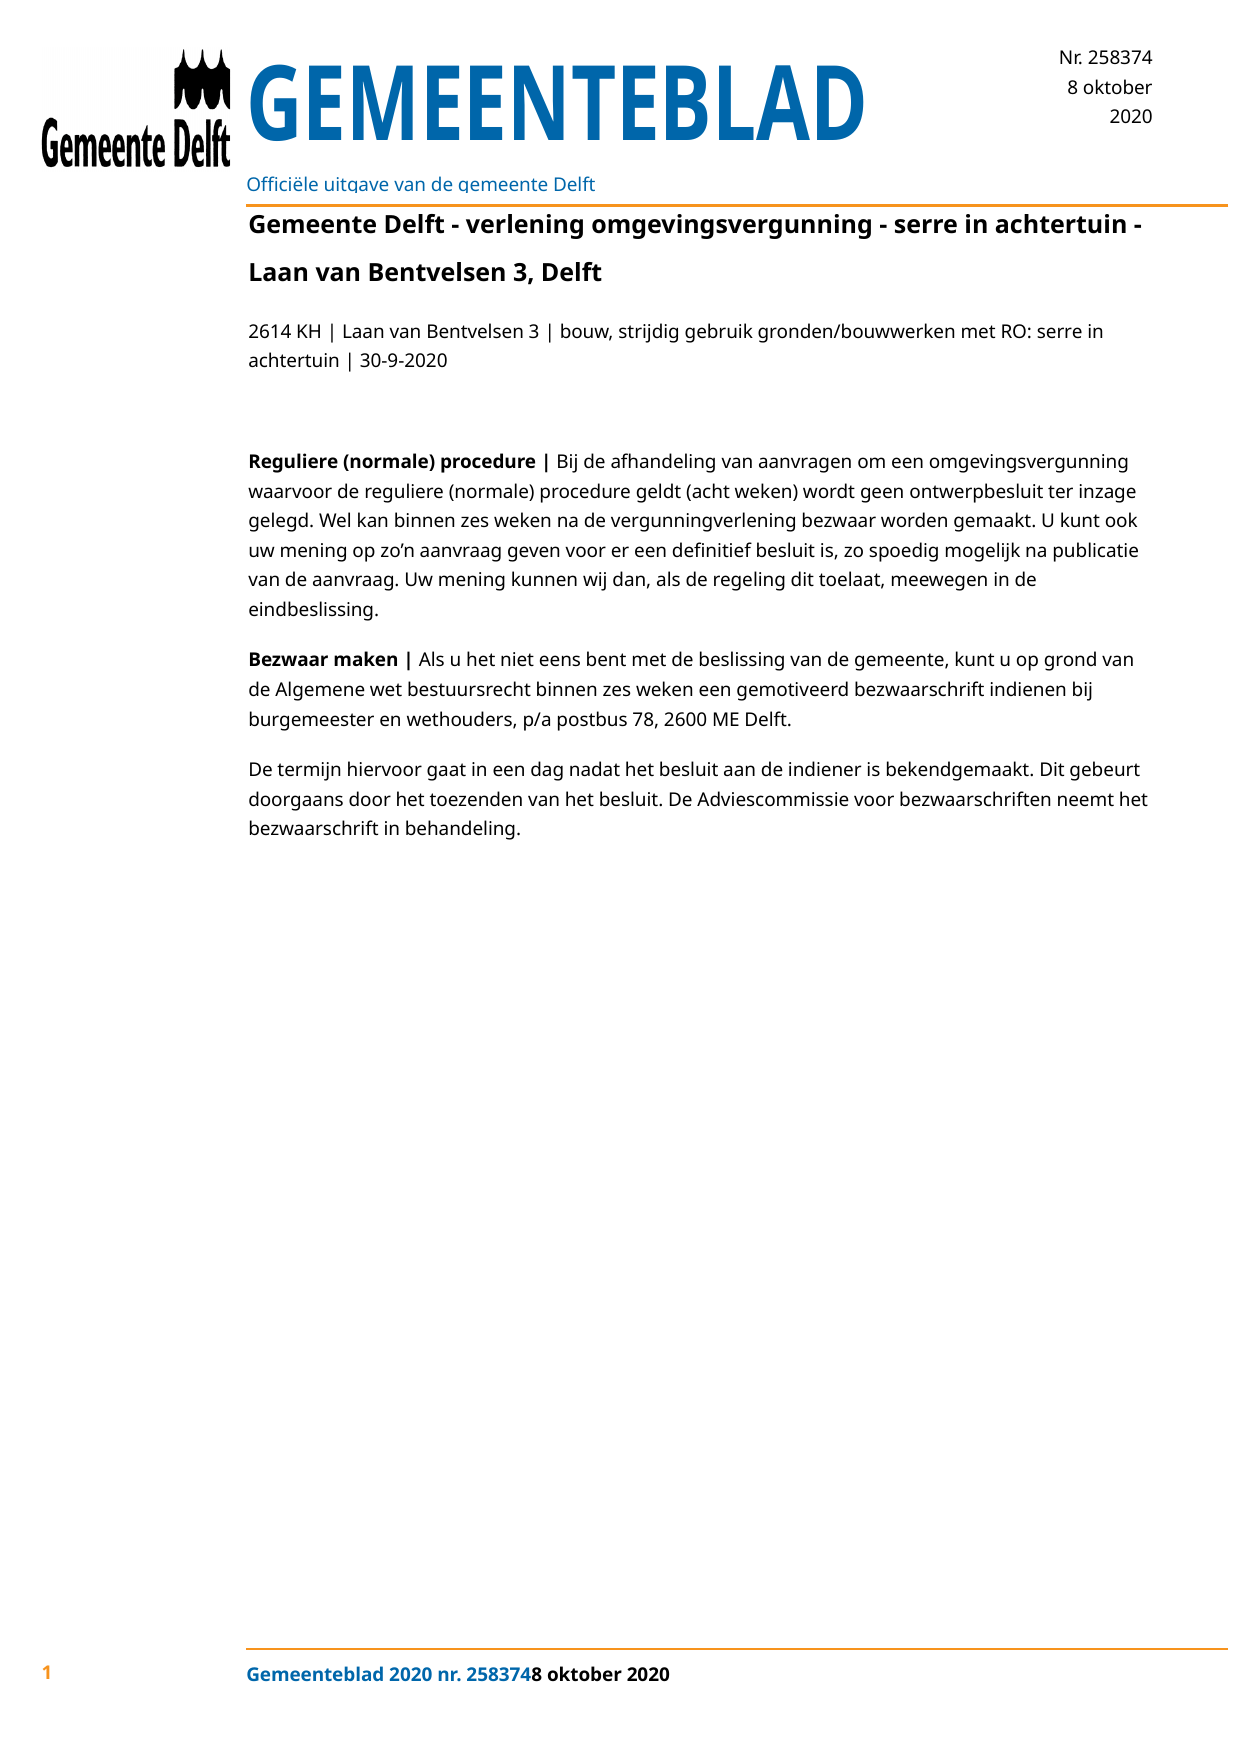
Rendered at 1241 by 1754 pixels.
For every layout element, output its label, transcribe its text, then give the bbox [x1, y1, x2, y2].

text De termijn hiervoor gaat in een dag nadat het besluit aan de indiener is bekendgemaakt. Dit gebeurt doorgaans door het toezenden van het besluit. De Adviescommissie voor bezwaarschriften neemt het bezwaarschrift in behandeling. [248, 756, 1152, 841]
picture [41, 47, 231, 172]
text Reguliere (normale) procedure | Bij de afhandeling van aanvragen om een omgevingsvergunning waarvoor de reguliere (normale) procedure geldt (acht weken) wordt geen ontwerpbesluit ter inzage gelegd. Wel kan binnen zes weken na de vergunningverlening bezwaar worden gemaakt. U kunt ook uw mening op zo’n aanvraag geven voor er een definitief besluit is, zo spoedig mogelijk na publicatie van de aanvraag. Uw mening kunnen wij dan, als de regeling dit toelaat, meewegen in de eindbeslissing. [248, 448, 1152, 622]
text 2614 KH | Laan van Bentvelsen 3 | bouw, strijdig gebruik gronden/bouwwerken met RO: serre in achtertuin | 30-9-2020 [248, 318, 1152, 373]
text Bezwaar maken | Als u het niet eens bent met de beslissing van de gemeente, kunt u op grond van de Algemene wet bestuursrecht binnen zes weken een gemotiveerd bezwaarschrift indienen bij burgemeester en wethouders, p/a postbus 78, 2600 ME Delft. [248, 647, 1152, 732]
text Gemeente Delft - verlening omgevingsvergunning - serre in achtertuin - Laan van Bentvelsen 3, Delft [248, 207, 1152, 288]
